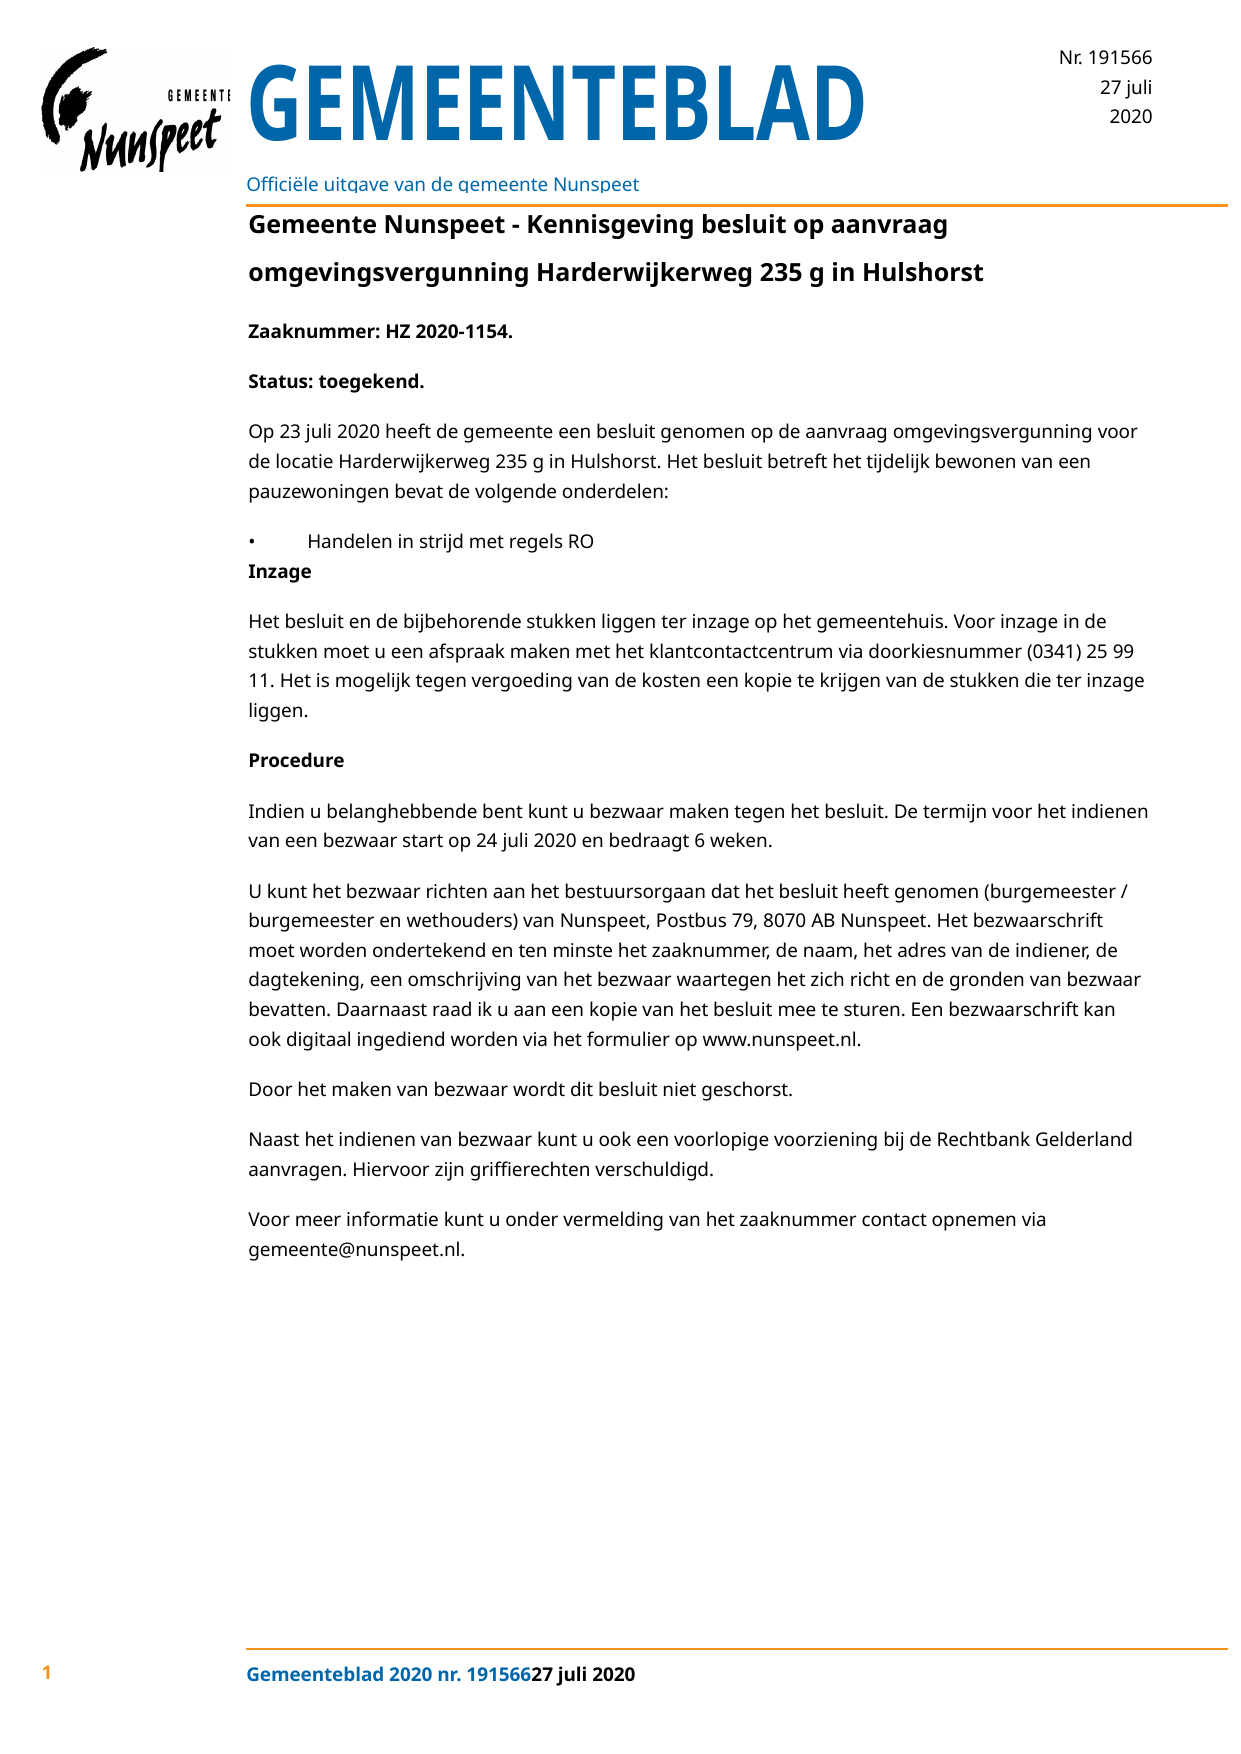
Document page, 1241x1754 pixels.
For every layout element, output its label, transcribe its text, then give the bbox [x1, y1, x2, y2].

list Handelen in strijd met regels RO [248, 528, 1152, 554]
text Inzage [248, 558, 1152, 584]
text Op 23 juli 2020 heeft de gemeente een besluit genomen op de aanvraag omgevingsvergunning voor de locatie Harderwijkerweg 235 g in Hulshorst. Het besluit betreft het tijdelijk bewonen van een pauzewoningen bevat de volgende onderdelen: [248, 419, 1152, 504]
text Procedure [248, 747, 1152, 773]
text Zaaknummer: HZ 2020-1154. [248, 318, 1152, 344]
text Door het maken van bezwaar wordt dit besluit niet geschorst. [248, 1076, 1152, 1102]
text Gemeente Nunspeet - Kennisgeving besluit op aanvraag omgevingsvergunning Harderwijkerweg 235 g in Hulshorst [248, 207, 1152, 288]
text Indien u belanghebbende bent kunt u bezwaar maken tegen het besluit. De termijn voor het indienen van een bezwaar start op 24 juli 2020 en bedraagt 6 weken. [248, 798, 1152, 853]
picture [41, 47, 231, 172]
text Status: toegekend. [248, 368, 1152, 394]
text Naast het indienen van bezwaar kunt u ook een voorlopige voorziening bij de Rechtbank Gelderland aanvragen. Hiervoor zijn griffierechten verschuldigd. [248, 1127, 1152, 1182]
text U kunt het bezwaar richten aan het bestuursorgaan dat het besluit heeft genomen (burgemeester / burgemeester en wethouders) van Nunspeet, Postbus 79, 8070 AB Nunspeet. Het bezwaarschrift moet worden ondertekend en ten minste het zaaknummer, de naam, het adres van de indiener, de dagtekening, een omschrijving van het bezwaar waartegen het zich richt en de gronden van bezwaar bevatten. Daarnaast raad ik u aan een kopie van het besluit mee te sturen. Een bezwaarschrift kan ook digitaal ingediend worden via het formulier op www.nunspeet.nl. [248, 878, 1152, 1052]
text Het besluit en de bijbehorende stukken liggen ter inzage op het gemeentehuis. Voor inzage in de stukken moet u een afspraak maken met het klantcontactcentrum via doorkiesnummer (0341) 25 99 11. Het is mogelijk tegen vergoeding van de kosten een kopie te krijgen van de stukken die ter inzage liggen. [248, 608, 1152, 723]
text Voor meer informatie kunt u onder vermelding van het zaaknummer contact opnemen via gemeente@nunspeet.nl. [248, 1207, 1152, 1262]
